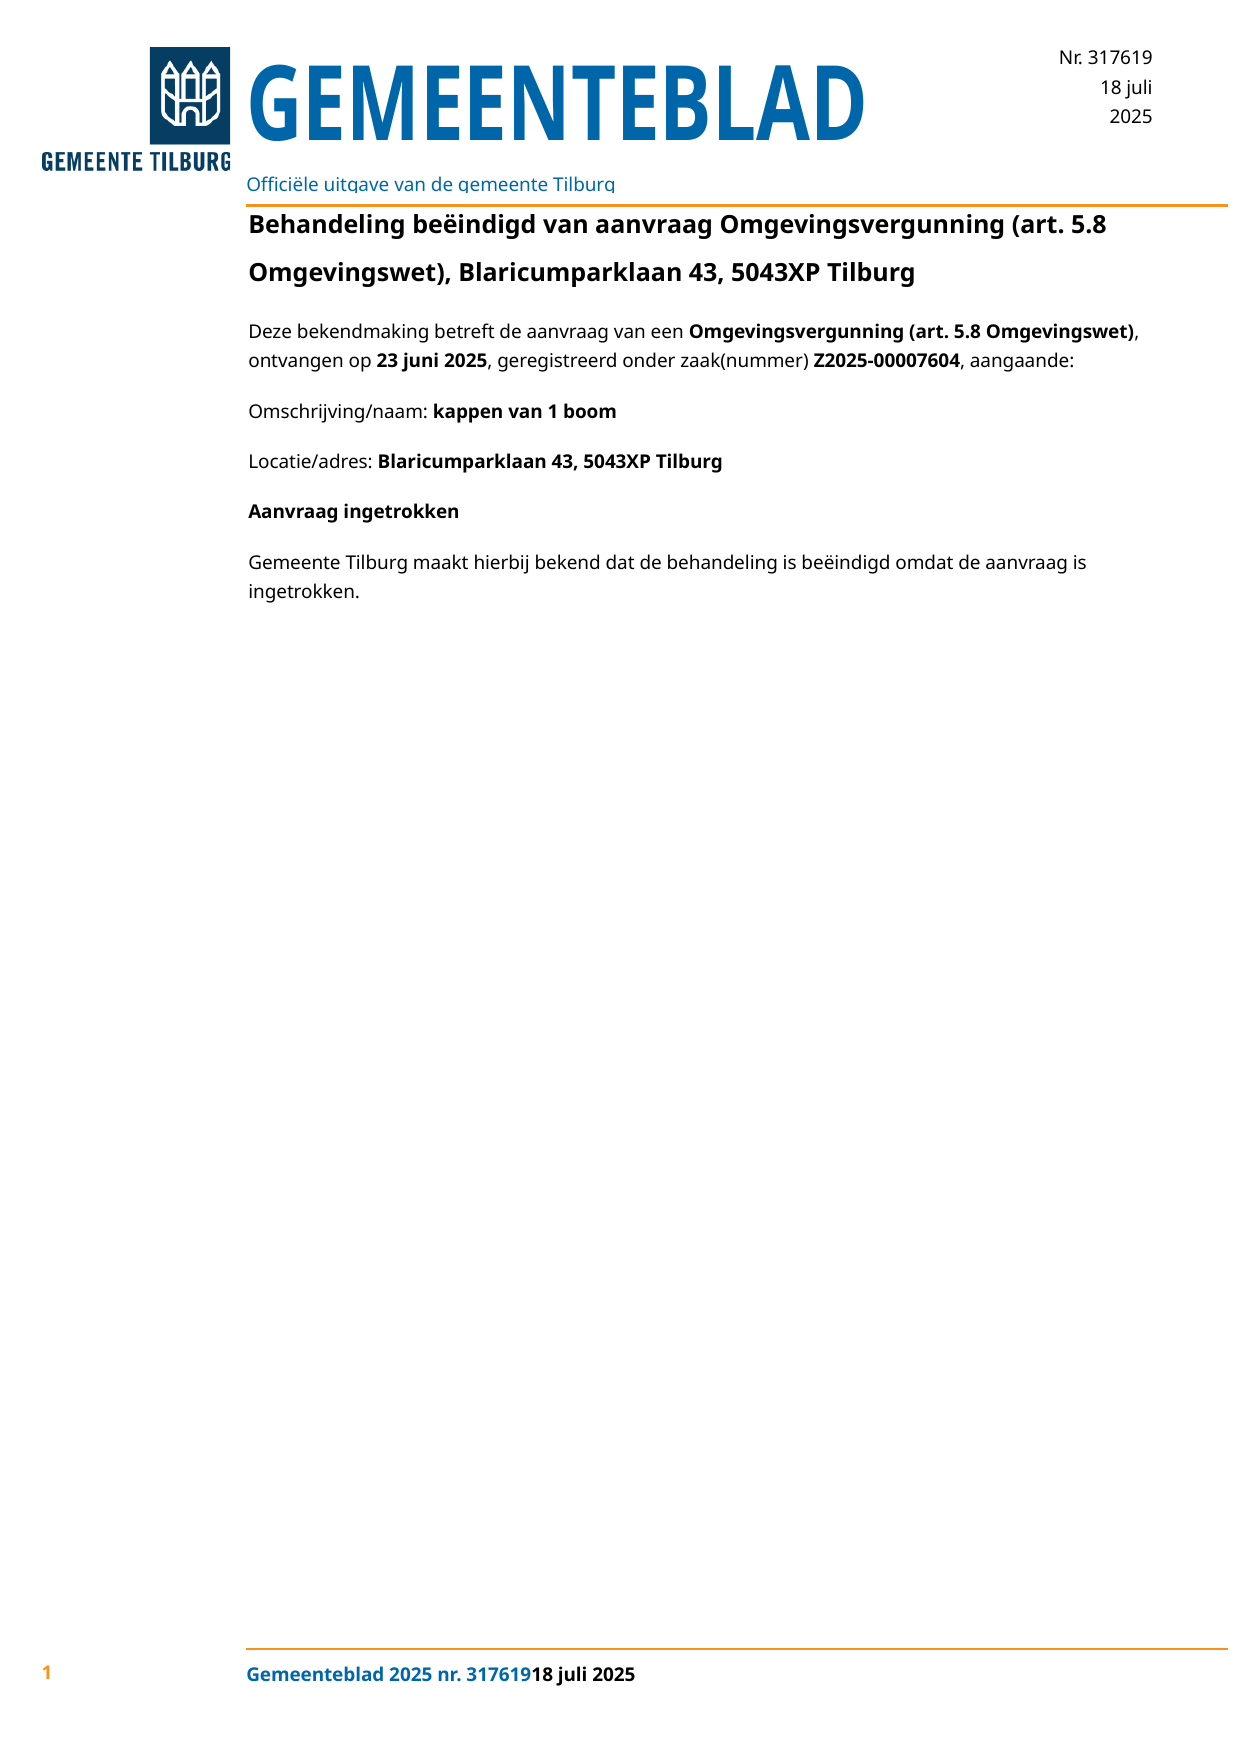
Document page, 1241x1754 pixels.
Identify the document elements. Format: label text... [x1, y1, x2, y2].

text Gemeente Tilburg maakt hierbij bekend dat de behandeling is beëindigd omdat de aanvraag is ingetrokken. [248, 549, 1152, 604]
picture [41, 47, 231, 172]
text Omschrijving/naam: kappen van 1 boom [248, 398, 1152, 424]
text Locatie/adres: Blaricumparklaan 43, 5043XP Tilburg [248, 448, 1152, 474]
text Aanvraag ingetrokken [248, 499, 1152, 524]
text Deze bekendmaking betreft de aanvraag van een Omgevingsvergunning (art. 5.8 Omgevingswet), ontvangen op 23 juni 2025, geregistreerd onder zaak(nummer) Z2025-00007604, aangaande: [248, 318, 1152, 373]
text Behandeling beëindigd van aanvraag Omgevingsvergunning (art. 5.8 Omgevingswet), Blaricumparklaan 43, 5043XP Tilburg [248, 207, 1152, 288]
